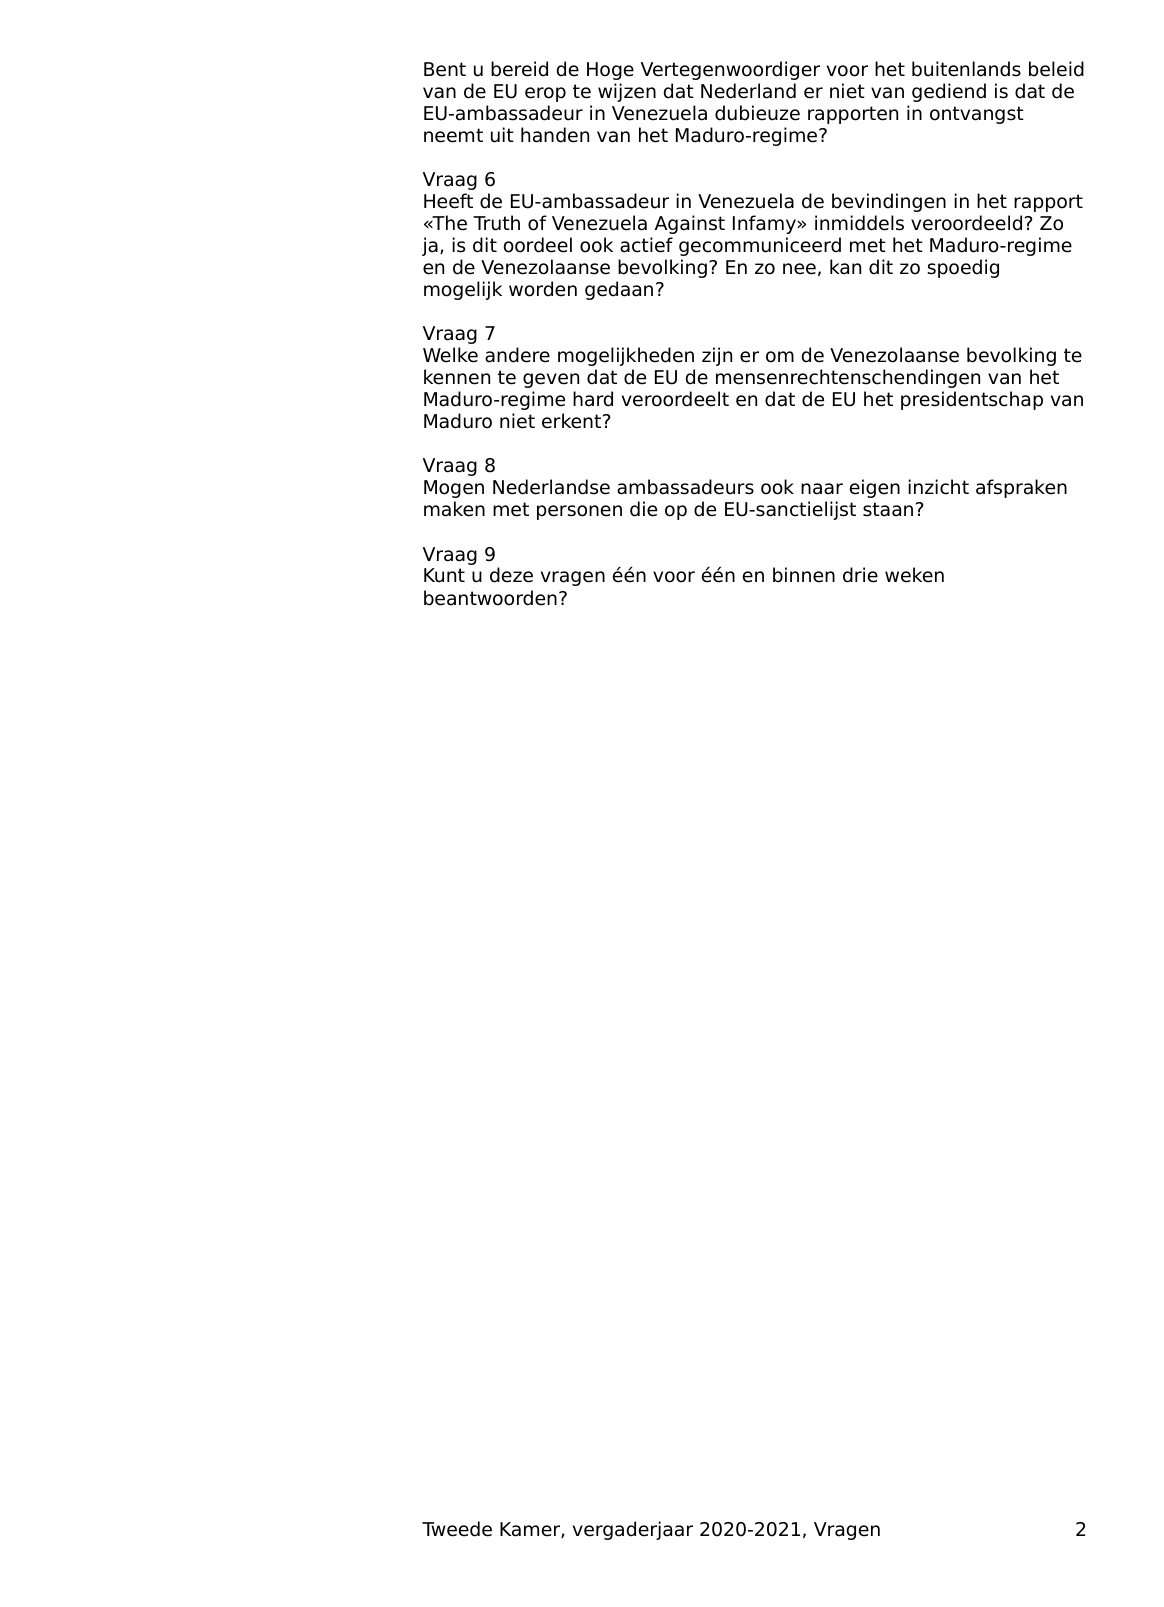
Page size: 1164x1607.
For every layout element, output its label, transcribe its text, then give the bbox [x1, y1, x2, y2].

text Mogen Nederlandse ambassadeurs ook naar eigen inzicht afspraken maken met personen die op de EU-sanctielijst staan? [422, 477, 1087, 521]
text Vraag 7 [422, 323, 1087, 345]
text Vraag 6 [422, 169, 1087, 191]
text Vraag 8 [422, 455, 1087, 477]
text Bent u bereid de Hoge Vertegenwoordiger voor het buitenlands beleid van de EU erop te wijzen dat Nederland er niet van gediend is dat de EU-ambassadeur in Venezuela dubieuze rapporten in ontvangst neemt uit handen van het Maduro-regime? [422, 59, 1087, 147]
text Heeft de EU-ambassadeur in Venezuela de bevindingen in het rapport «The Truth of Venezuela Against Infamy» inmiddels veroordeeld? Zo ja, is dit oordeel ook actief gecommuniceerd met het Maduro-regime en de Venezolaanse bevolking? En zo nee, kan dit zo spoedig mogelijk worden gedaan? [422, 191, 1087, 301]
text Kunt u deze vragen één voor één en binnen drie weken beantwoorden? [422, 565, 1087, 609]
text Welke andere mogelijkheden zijn er om de Venezolaanse bevolking te kennen te geven dat de EU de mensenrechtenschendingen van het Maduro-regime hard veroordeelt en dat de EU het presidentschap van Maduro niet erkent? [422, 345, 1087, 433]
text Vraag 9 [422, 543, 1087, 565]
